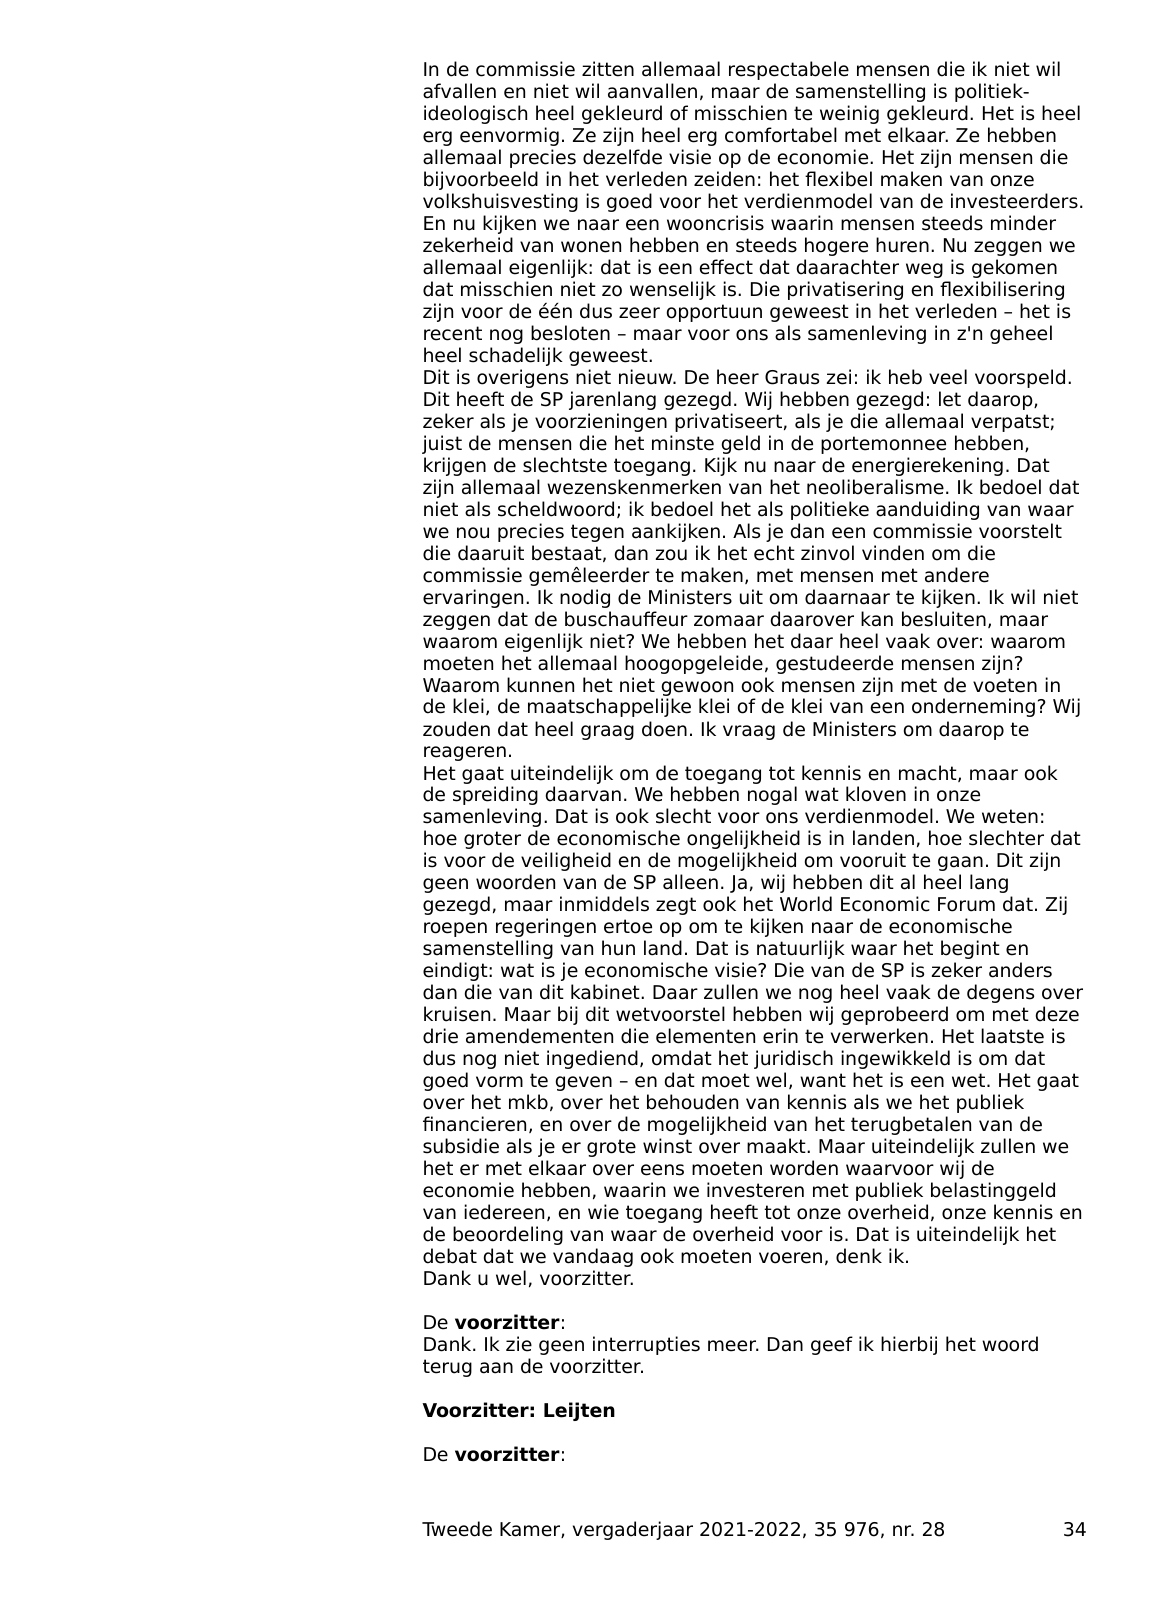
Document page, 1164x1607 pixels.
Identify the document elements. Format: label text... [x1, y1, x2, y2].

text In de commissie zitten allemaal respectabele mensen die ik niet wil afvallen en niet wil aanvallen, maar de samenstelling is politiek-ideologisch heel gekleurd of misschien te weinig gekleurd. Het is heel erg eenvormig. Ze zijn heel erg comfortabel met elkaar. Ze hebben allemaal precies dezelfde visie op de economie. Het zijn mensen die bijvoorbeeld in het verleden zeiden: het flexibel maken van onze volkshuisvesting is goed voor het verdienmodel van de investeerders. En nu kijken we naar een wooncrisis waarin mensen steeds minder zekerheid van wonen hebben en steeds hogere huren. Nu zeggen we allemaal eigenlijk: dat is een effect dat daarachter weg is gekomen dat misschien niet zo wenselijk is. Die privatisering en flexibilisering zijn voor de één dus zeer opportuun geweest in het verleden – het is recent nog besloten – maar voor ons als samenleving in z'n geheel heel schadelijk geweest. [422, 59, 1087, 367]
text De voorzitter: [422, 1444, 1087, 1466]
text Voorzitter: Leijten [422, 1400, 1087, 1422]
text Dit is overigens niet nieuw. De heer Graus zei: ik heb veel voorspeld. Dit heeft de SP jarenlang gezegd. Wij hebben gezegd: let daarop, zeker als je voorzieningen privatiseert, als je die allemaal verpatst; juist de mensen die het minste geld in de portemonnee hebben, krijgen de slechtste toegang. Kijk nu naar de energierekening. Dat zijn allemaal wezenskenmerken van het neoliberalisme. Ik bedoel dat niet als scheldwoord; ik bedoel het als politieke aanduiding van waar we nou precies tegen aankijken. Als je dan een commissie voorstelt die daaruit bestaat, dan zou ik het echt zinvol vinden om die commissie gemêleerder te maken, met mensen met andere ervaringen. Ik nodig de Ministers uit om daarnaar te kijken. Ik wil niet zeggen dat de buschauffeur zomaar daarover kan besluiten, maar waarom eigenlijk niet? We hebben het daar heel vaak over: waarom moeten het allemaal hoogopgeleide, gestudeerde mensen zijn? Waarom kunnen het niet gewoon ook mensen zijn met de voeten in de klei, de maatschappelijke klei of de klei van een onderneming? Wij zouden dat heel graag doen. Ik vraag de Ministers om daarop te reageren. [422, 367, 1087, 762]
text Het gaat uiteindelijk om de toegang tot kennis en macht, maar ook de spreiding daarvan. We hebben nogal wat kloven in onze samenleving. Dat is ook slecht voor ons verdienmodel. We weten: hoe groter de economische ongelijkheid is in landen, hoe slechter dat is voor de veiligheid en de mogelijkheid om vooruit te gaan. Dit zijn geen woorden van de SP alleen. Ja, wij hebben dit al heel lang gezegd, maar inmiddels zegt ook het World Economic Forum dat. Zij roepen regeringen ertoe op om te kijken naar de economische samenstelling van hun land. Dat is natuurlijk waar het begint en eindigt: wat is je economische visie? Die van de SP is zeker anders dan die van dit kabinet. Daar zullen we nog heel vaak de degens over kruisen. Maar bij dit wetvoorstel hebben wij geprobeerd om met deze drie amendementen die elementen erin te verwerken. Het laatste is dus nog niet ingediend, omdat het juridisch ingewikkeld is om dat goed vorm te geven – en dat moet wel, want het is een wet. Het gaat over het mkb, over het behouden van kennis als we het publiek financieren, en over de mogelijkheid van het terugbetalen van de subsidie als je er grote winst over maakt. Maar uiteindelijk zullen we het er met elkaar over eens moeten worden waarvoor wij de economie hebben, waarin we investeren met publiek belastinggeld van iedereen, en wie toegang heeft tot onze overheid, onze kennis en de beoordeling van waar de overheid voor is. Dat is uiteindelijk het debat dat we vandaag ook moeten voeren, denk ik. [422, 762, 1087, 1268]
text Dank u wel, voorzitter. [422, 1268, 1087, 1290]
text De voorzitter: [422, 1312, 1087, 1334]
text Dank. Ik zie geen interrupties meer. Dan geef ik hierbij het woord terug aan de voorzitter. [422, 1334, 1087, 1378]
